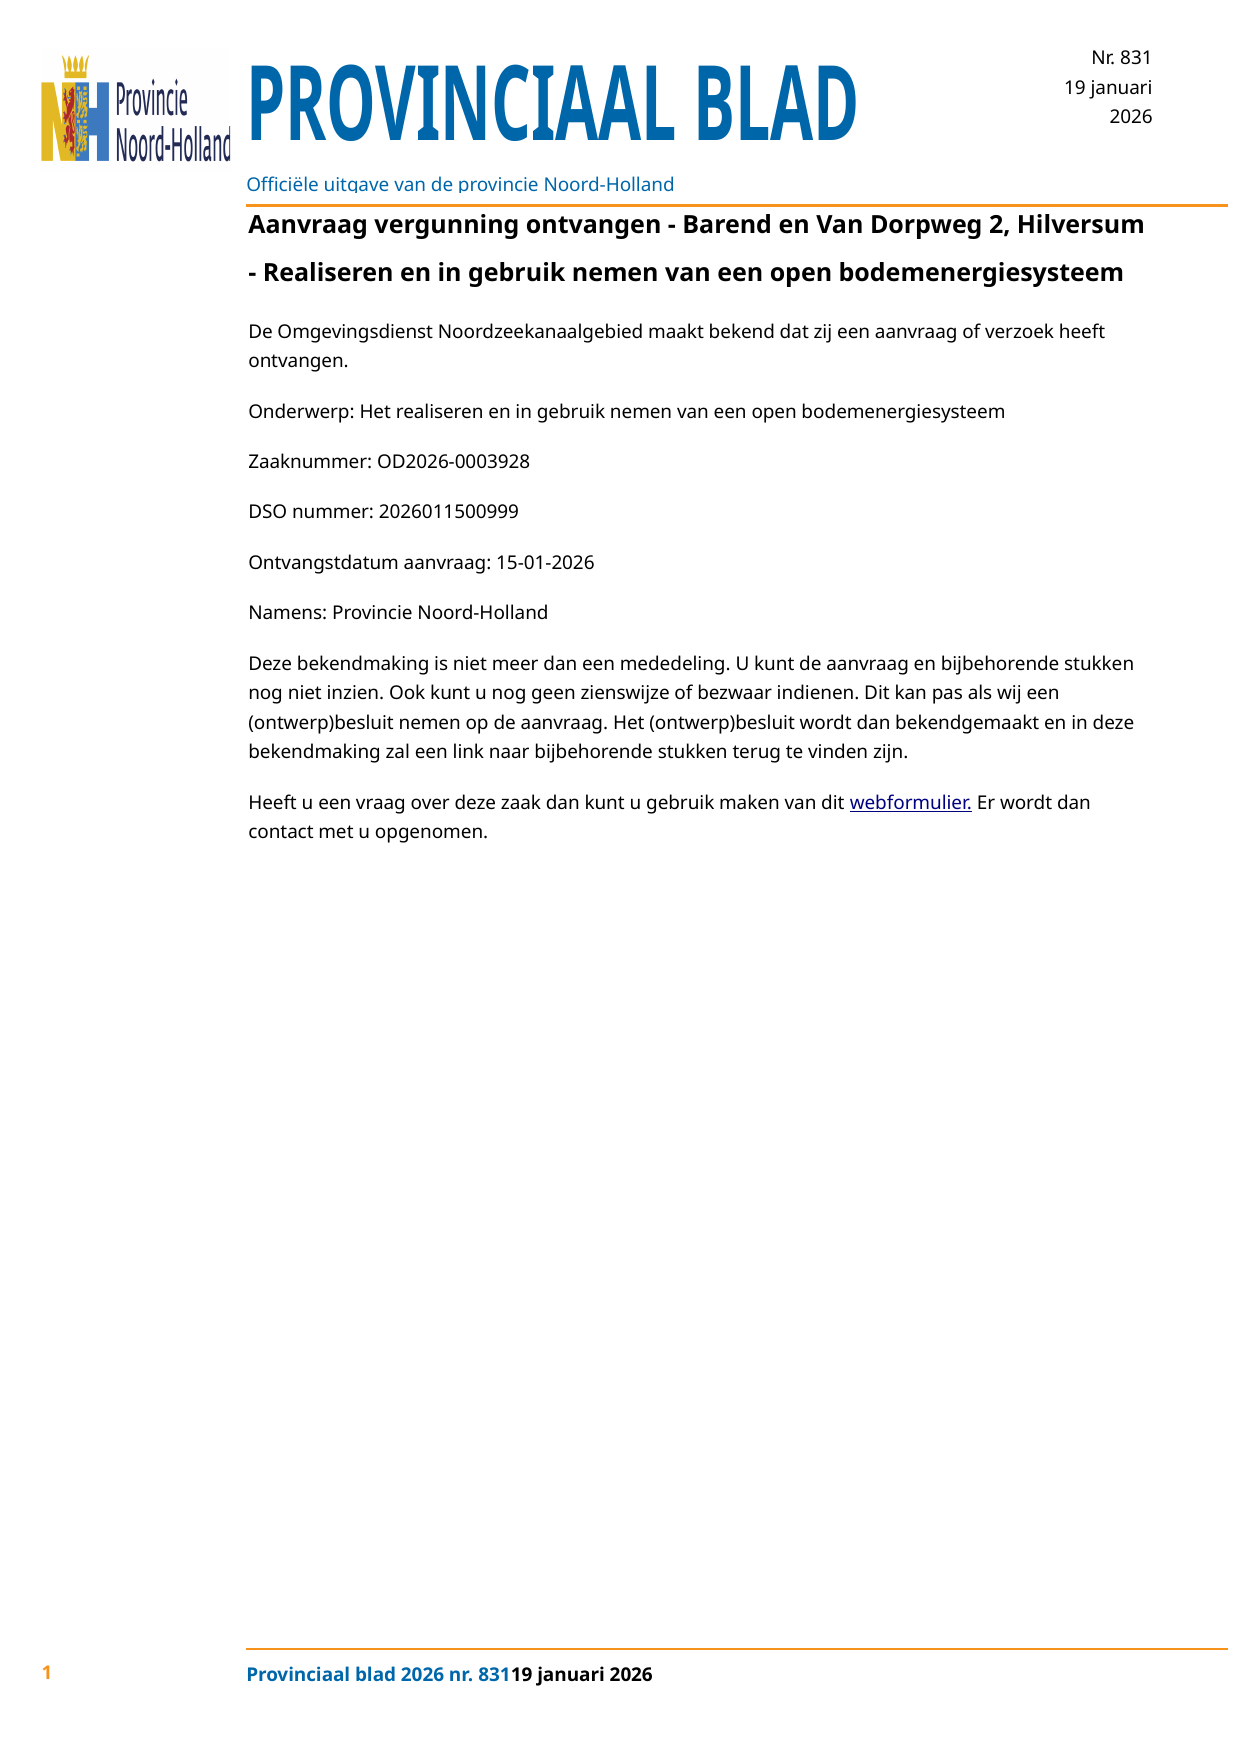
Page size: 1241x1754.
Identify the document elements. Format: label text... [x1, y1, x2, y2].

text Ontvangstdatum aanvraag: 15-01-2026 [248, 549, 1152, 575]
text De Omgevingsdienst Noordzeekanaalgebied maakt bekend dat zij een aanvraag of verzoek heeft ontvangen. [248, 318, 1152, 373]
text Onderwerp: Het realiseren en in gebruik nemen van een open bodemenergiesysteem [248, 398, 1152, 424]
text DSO nummer: 2026011500999 [248, 499, 1152, 524]
picture [41, 47, 231, 172]
text Heeft u een vraag over deze zaak dan kunt u gebruik maken van dit webformulier. Er wordt dan contact met u opgenomen. [248, 789, 1152, 844]
text Zaaknummer: OD2026-0003928 [248, 448, 1152, 474]
text Aanvraag vergunning ontvangen - Barend en Van Dorpweg 2, Hilversum - Realiseren en in gebruik nemen van een open bodemenergiesysteem [248, 207, 1152, 288]
text Deze bekendmaking is niet meer dan een mededeling. U kunt de aanvraag en bijbehorende stukken nog niet inzien. Ook kunt u nog geen zienswijze of bezwaar indienen. Dit kan pas als wij een (ontwerp)besluit nemen op de aanvraag. Het (ontwerp)besluit wordt dan bekendgemaakt en in deze bekendmaking zal een link naar bijbehorende stukken terug te vinden zijn. [248, 650, 1152, 764]
text Namens: Provincie Noord-Holland [248, 599, 1152, 625]
